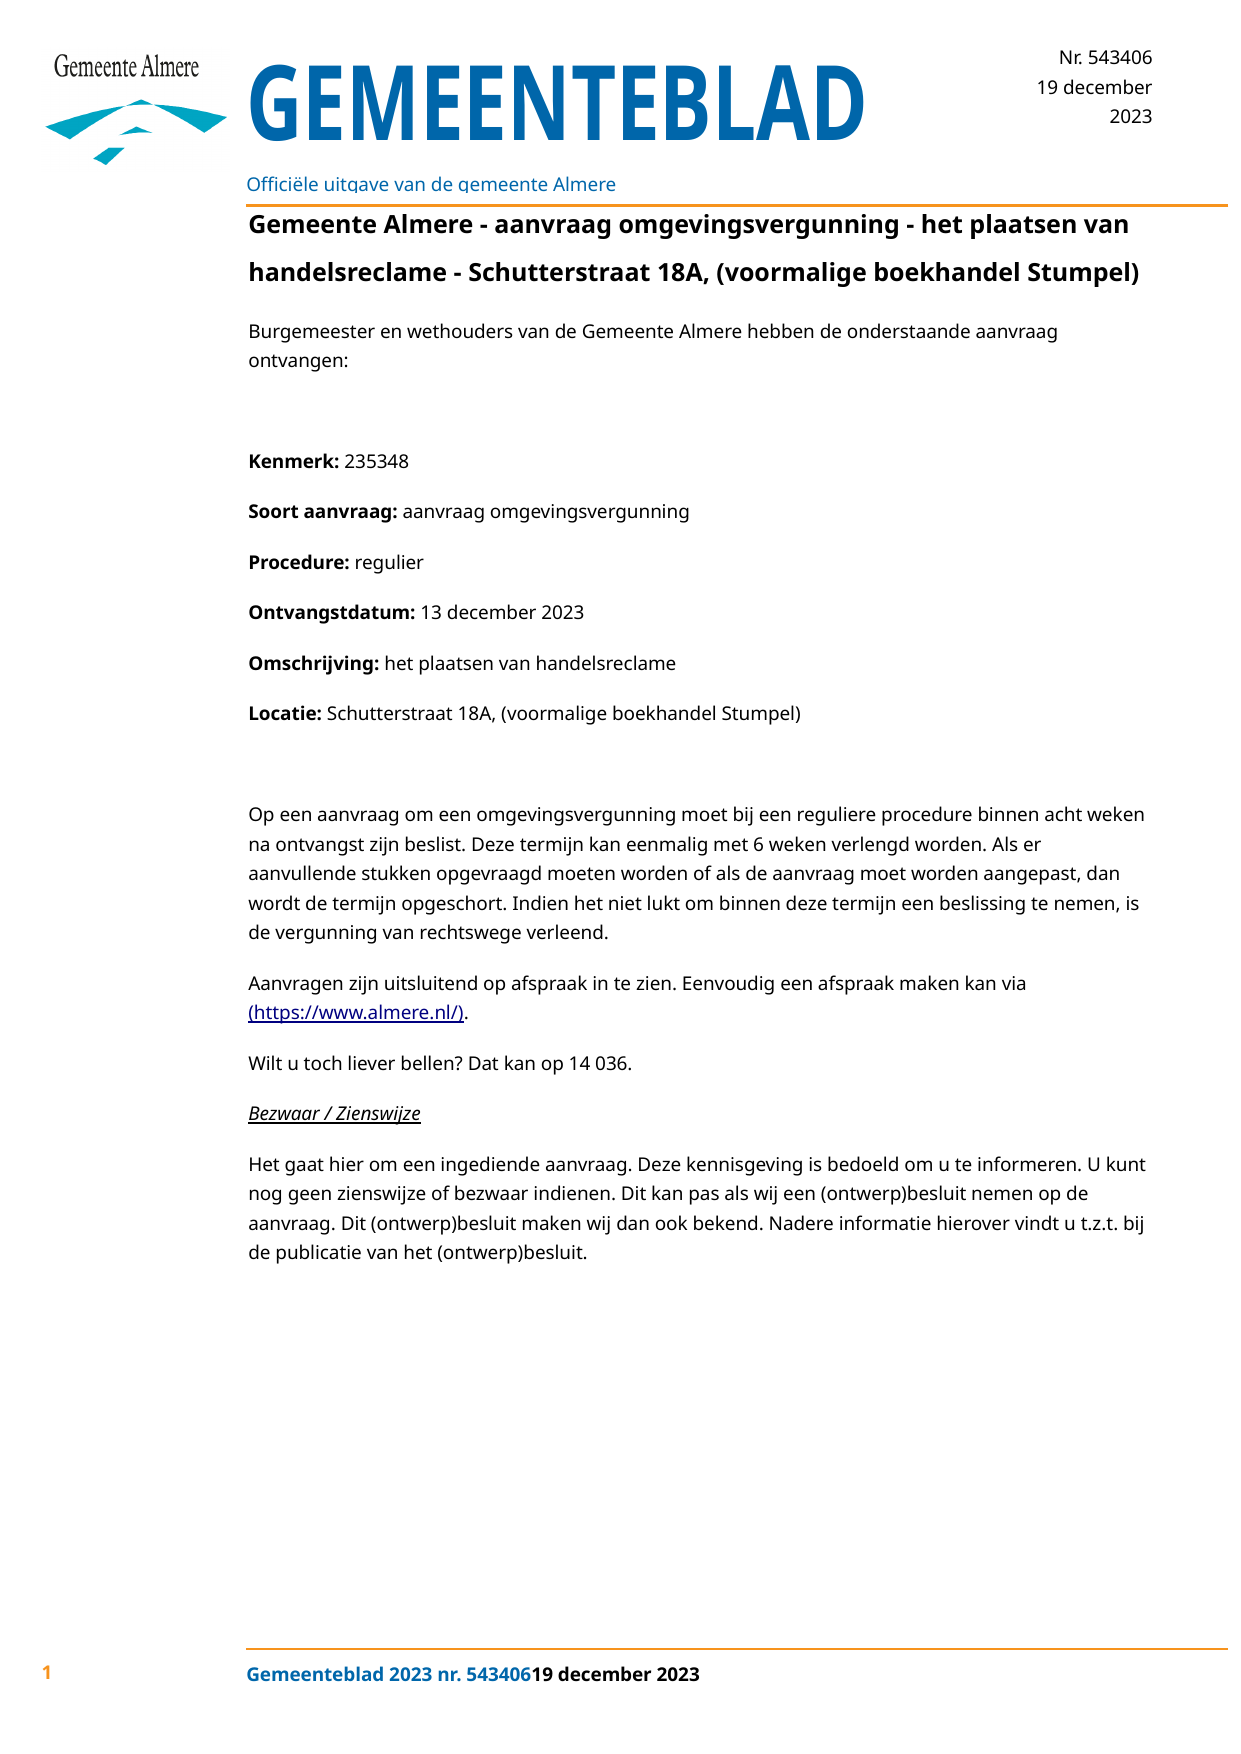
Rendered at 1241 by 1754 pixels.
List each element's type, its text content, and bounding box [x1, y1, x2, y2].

text Omschrijving: het plaatsen van handelsreclame [248, 650, 1152, 676]
text Burgemeester en wethouders van de Gemeente Almere hebben de onderstaande aanvraag ontvangen: [248, 318, 1152, 373]
text Wilt u toch liever bellen? Dat kan op 14 036. [248, 1050, 1152, 1076]
text Aanvragen zijn uitsluitend op afspraak in te zien. Eenvoudig een afspraak maken kan via (https://www.almere.nl/). [248, 970, 1152, 1025]
text Op een aanvraag om een omgevingsvergunning moet bij een reguliere procedure binnen acht weken na ontvangst zijn beslist. Deze termijn kan eenmalig met 6 weken verlengd worden. Als er aanvullende stukken opgevraagd moeten worden of als de aanvraag moet worden aangepast, dan wordt de termijn opgeschort. Indien het niet lukt om binnen deze termijn een beslissing te nemen, is de vergunning van rechtswege verleend. [248, 801, 1152, 945]
picture [41, 47, 231, 172]
text Kenmerk: 235348 [248, 448, 1152, 474]
text Bezwaar / Zienswijze [248, 1100, 1152, 1126]
text Soort aanvraag: aanvraag omgevingsvergunning [248, 499, 1152, 524]
text Gemeente Almere - aanvraag omgevingsvergunning - het plaatsen van handelsreclame - Schutterstraat 18A, (voormalige boekhandel Stumpel) [248, 207, 1152, 288]
text Ontvangstdatum: 13 december 2023 [248, 599, 1152, 625]
text Locatie: Schutterstraat 18A, (voormalige boekhandel Stumpel) [248, 700, 1152, 726]
text Procedure: regulier [248, 549, 1152, 575]
text Het gaat hier om een ingediende aanvraag. Deze kennisgeving is bedoeld om u te informeren. U kunt nog geen zienswijze of bezwaar indienen. Dit kan pas als wij een (ontwerp)besluit nemen op de aanvraag. Dit (ontwerp)besluit maken wij dan ook bekend. Nadere informatie hierover vindt u t.z.t. bij de publicatie van het (ontwerp)besluit. [248, 1151, 1152, 1265]
